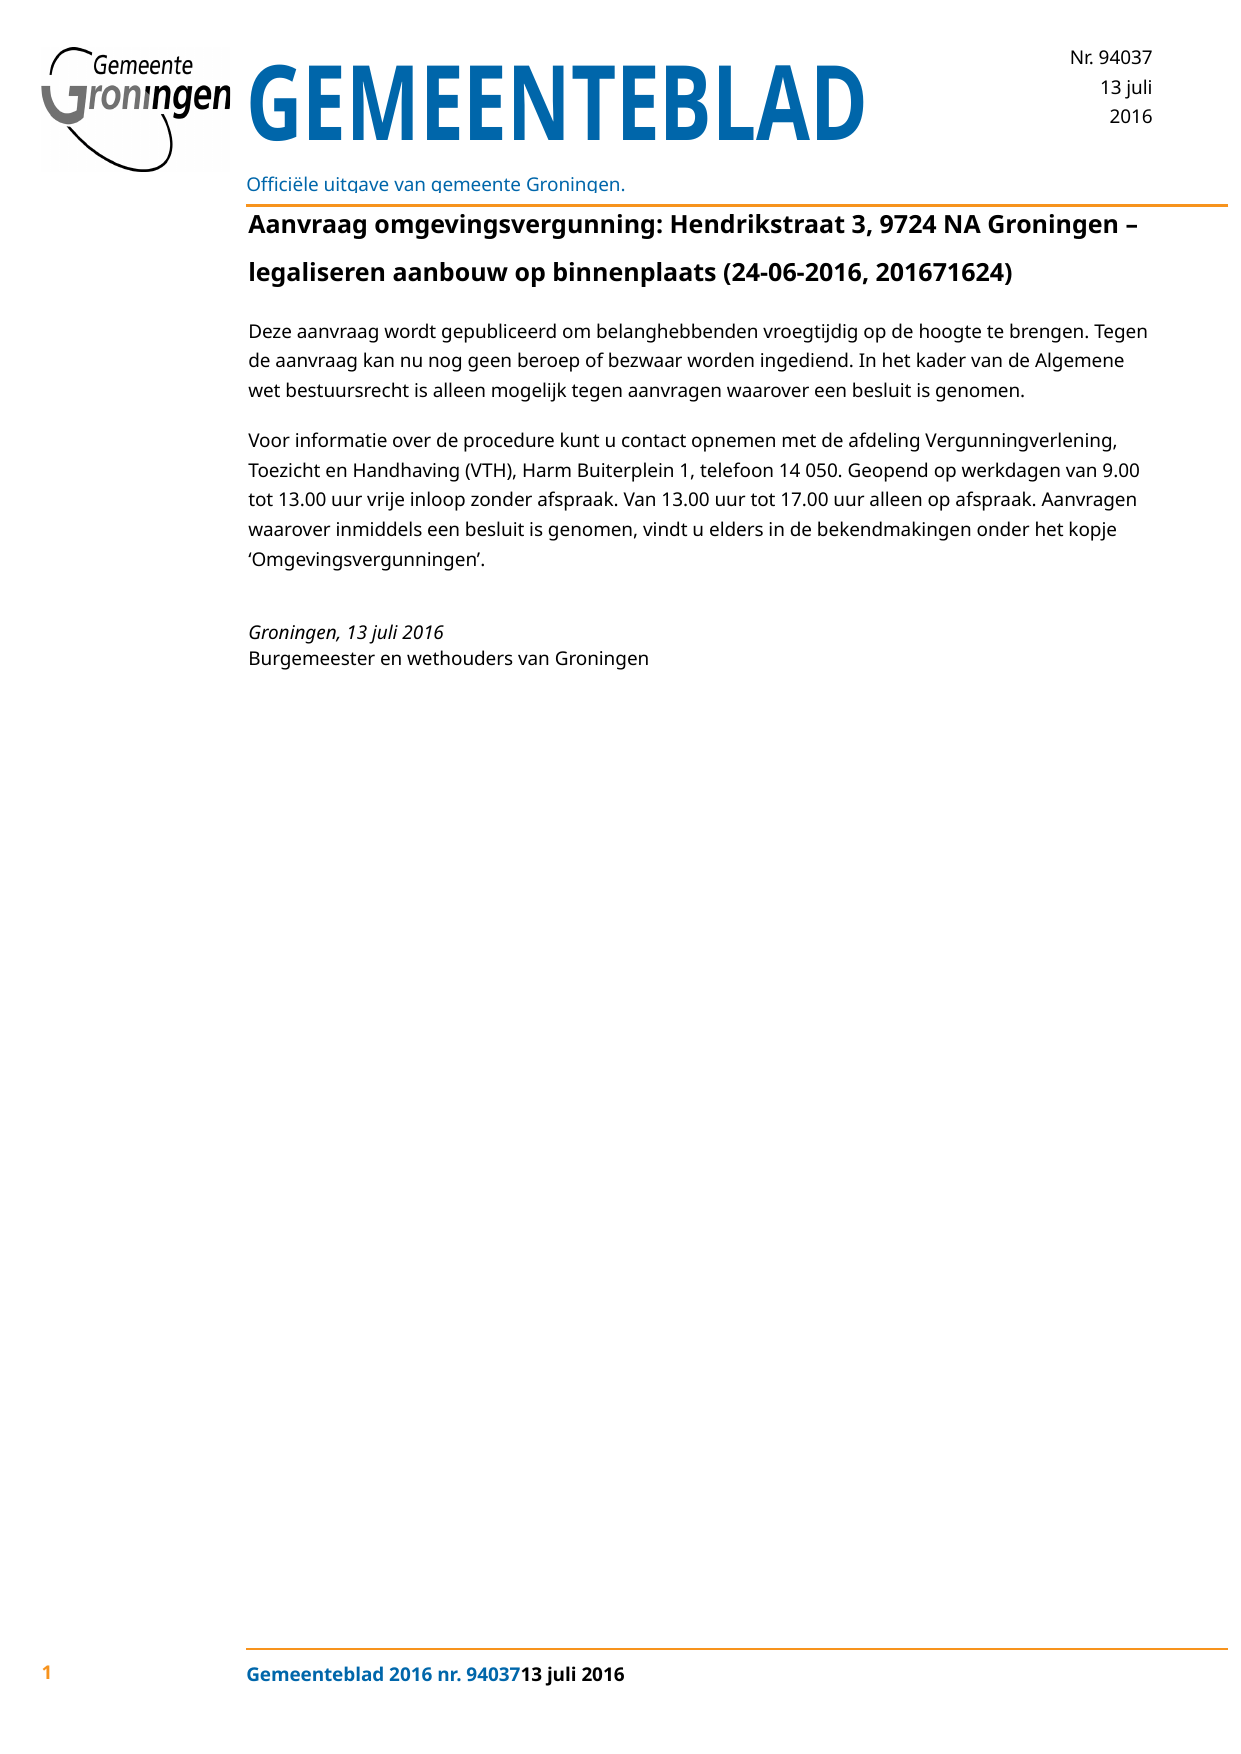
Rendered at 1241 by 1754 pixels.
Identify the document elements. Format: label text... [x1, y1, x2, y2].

text Voor informatie over de procedure kunt u contact opnemen met de afdeling Vergunningverlening, Toezicht en Handhaving (VTH), Harm Buiterplein 1, telefoon 14 050. Geopend op werkdagen van 9.00 tot 13.00 uur vrije inloop zonder afspraak. Van 13.00 uur tot 17.00 uur alleen op afspraak. Aanvragen waarover inmiddels een besluit is genomen, vindt u elders in de bekendmakingen onder het kopje ‘Omgevingsvergunningen’. [248, 427, 1152, 572]
text Deze aanvraag wordt gepubliceerd om belanghebbenden vroegtijdig op de hoogte te brengen. Tegen de aanvraag kan nu nog geen beroep of bezwaar worden ingediend. In het kader van de Algemene wet bestuursrecht is alleen mogelijk tegen aanvragen waarover een besluit is genomen. [248, 318, 1152, 403]
picture [41, 47, 231, 172]
text Aanvraag omgevingsvergunning: Hendrikstraat 3, 9724 NA Groningen – legaliseren aanbouw op binnenplaats (24-06-2016, 201671624) [248, 207, 1152, 288]
text Groningen, 13 juli 2016 [248, 619, 1152, 645]
text Burgemeester en wethouders van Groningen [248, 645, 1152, 671]
